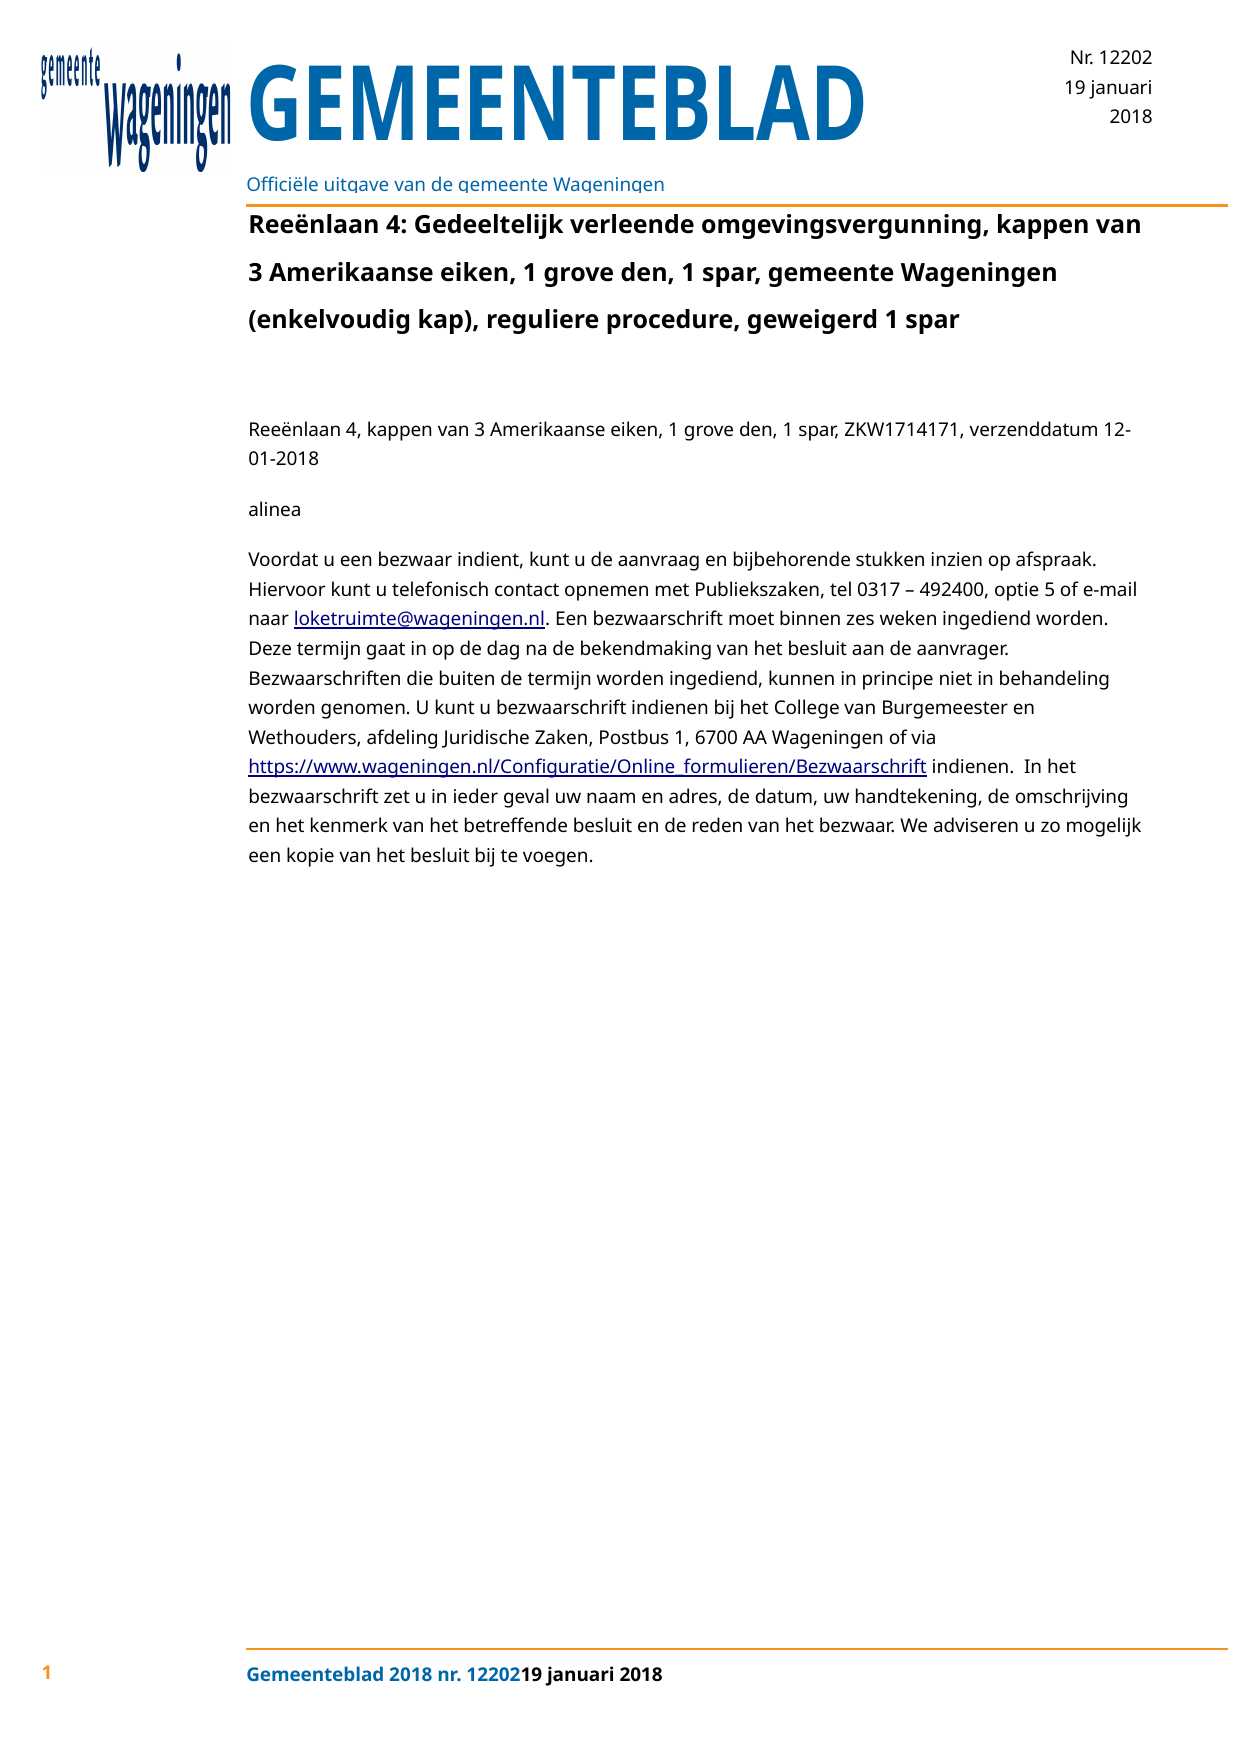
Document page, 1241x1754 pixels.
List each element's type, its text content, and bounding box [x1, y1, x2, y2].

text alinea­ [248, 496, 1152, 522]
text Reeënlaan 4: Gedeeltelijk verleende omgevingsvergunning, kappen van 3 Amerikaanse eiken, 1 grove den, 1 spar, gemeente Wageningen (enkelvoudig kap), reguliere procedure, geweigerd 1 spar [248, 207, 1152, 336]
text Voordat u een bezwaar indient, kunt u de aanvraag en bijbehorende stukken inzien op afspraak. Hiervoor kunt u telefonisch contact opnemen met Publiekszaken, tel 0317 – 492400, optie 5 of e-mail naar loketruimte@wageningen.nl. Een bezwaarschrift moet binnen zes weken ingediend worden. Deze termijn gaat in op de dag na de bekendmaking van het besluit aan de aanvrager. Bezwaarschriften die buiten de termijn worden ingediend, kunnen in principe niet in behandeling worden genomen. U kunt u bezwaarschrift indienen bij het College van Burgemeester en Wethouders, afdeling Juridische Zaken, Postbus 1, 6700 AA Wageningen of via https://www.wageningen.nl/Configuratie/Online_formulieren/Bezwaarschrift indienen. In het bezwaarschrift zet u in ieder geval uw naam en adres, de datum, uw handtekening, de omschrijving en het kenmerk van het betreffende besluit en de reden van het bezwaar. We adviseren u zo mogelijk een kopie van het besluit bij te voegen. [248, 546, 1152, 868]
text Reeënlaan 4, kappen van 3 Amerikaanse eiken, 1 grove den, 1 spar, ZKW1714171, verzenddatum 12-01-2018 [248, 416, 1152, 471]
picture [41, 47, 231, 172]
